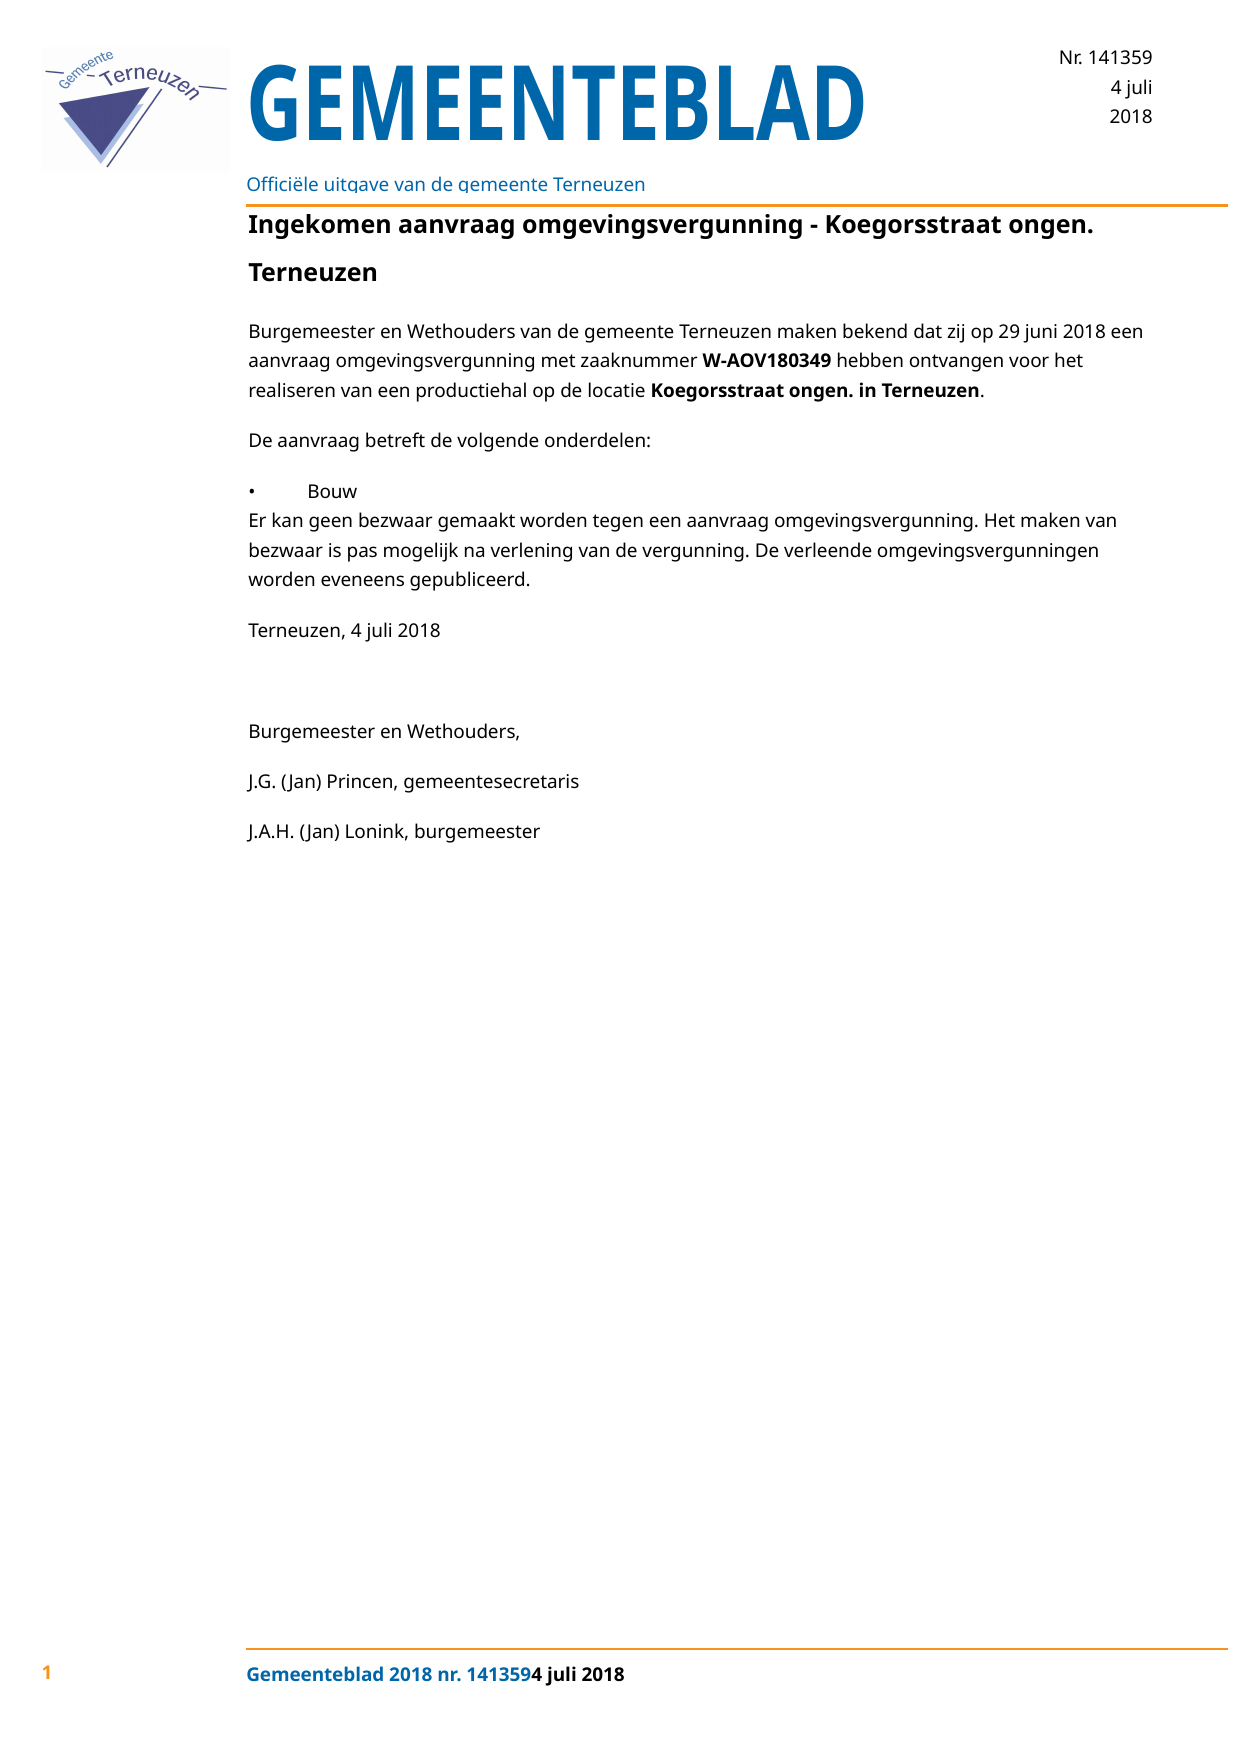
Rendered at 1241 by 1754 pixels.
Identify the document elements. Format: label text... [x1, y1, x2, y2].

text J.G. (Jan) Princen, gemeentesecretaris [248, 768, 1152, 794]
text Burgemeester en Wethouders van de gemeente Terneuzen maken bekend dat zij op 29 juni 2018 een aanvraag omgevingsvergunning met zaaknummer W-AOV180349 hebben ontvangen voor het realiseren van een productiehal op de locatie Koegorsstraat ongen. in Terneuzen. [248, 318, 1152, 403]
text Ingekomen aanvraag omgevingsvergunning - Koegorsstraat ongen. Terneuzen [248, 207, 1152, 288]
text Er kan geen bezwaar gemaakt worden tegen een aanvraag omgevingsvergunning. Het maken van bezwaar is pas mogelijk na verlening van de vergunning. De verleende omgevingsvergunningen worden eveneens gepubliceerd. [248, 507, 1152, 592]
text Burgemeester en Wethouders, [248, 718, 1152, 744]
text J.A.H. (Jan) Lonink, burgemeester [248, 819, 1152, 844]
list Bouw [248, 478, 1152, 504]
text De aanvraag betreft de volgende onderdelen: [248, 427, 1152, 453]
picture [41, 47, 231, 172]
text Terneuzen, 4 juli 2018 [248, 617, 1152, 643]
